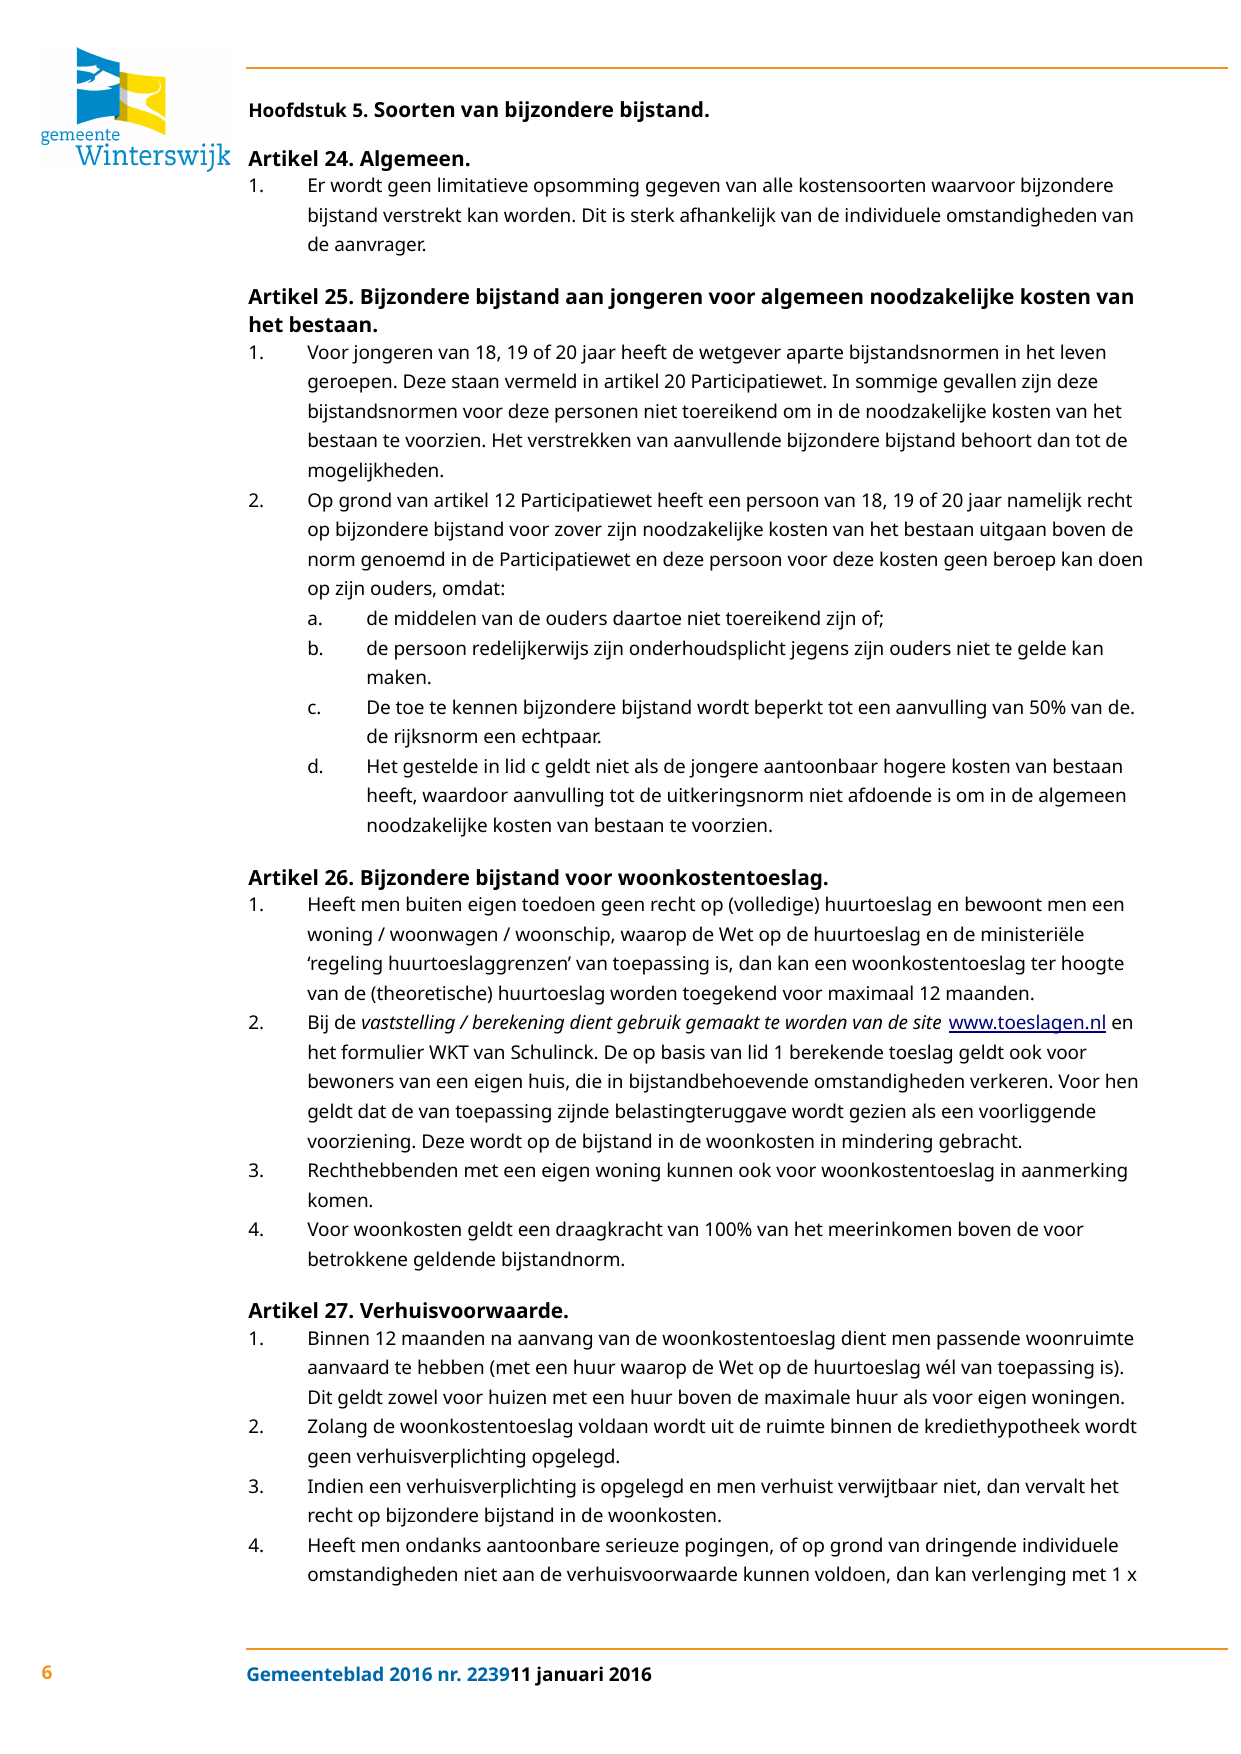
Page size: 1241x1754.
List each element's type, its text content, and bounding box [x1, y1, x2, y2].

picture [41, 47, 231, 172]
list Heeft men ondanks aantoonbare serieuze pogingen, of op grond van dringende individuele omstandigheden niet aan de verhuisvoorwaarde kunnen voldoen, dan kan verlenging met 1 x [248, 1532, 1152, 1587]
text Artikel 27. Verhuisvoorwaarde. [248, 1297, 1152, 1325]
list de persoon redelijkerwijs zijn onderhoudsplicht jegens zijn ouders niet te gelde kan maken. [307, 635, 1152, 690]
list Er wordt geen limitatieve opsomming gegeven van alle kostensoorten waarvoor bijzondere bijstand verstrekt kan worden. Dit is sterk afhankelijk van de individuele omstandigheden van de aanvrager. [248, 172, 1152, 257]
list Bij de vaststelling / berekening dient gebruik gemaakt te worden van de site www.toeslagen.nl en het formulier WKT van Schulinck. De op basis van lid 1 berekende toeslag geldt ook voor bewoners van een eigen huis, die in bijstandbehoevende omstandigheden verkeren. Voor hen geldt dat de van toepassing zijnde belastingteruggave wordt gezien als een voorliggende voorziening. Deze wordt op de bijstand in de woonkosten in mindering gebracht. [248, 1009, 1152, 1153]
list Indien een verhuisverplichting is opgelegd en men verhuist verwijtbaar niet, dan vervalt het recht op bijzondere bijstand in de woonkosten. [248, 1473, 1152, 1528]
list Het gestelde in lid c geldt niet als de jongere aantoonbaar hogere kosten van bestaan heeft, waardoor aanvulling tot de uitkeringsnorm niet afdoende is om in de algemeen noodzakelijke kosten van bestaan te voorzien. [307, 753, 1152, 838]
text Artikel 26. Bijzondere bijstand voor woonkostentoeslag. [248, 863, 1152, 891]
list Zolang de woonkostentoeslag voldaan wordt uit de ruimte binnen de krediethypotheek wordt geen verhuisverplichting opgelegd. [248, 1414, 1152, 1469]
list Heeft men buiten eigen toedoen geen recht op (volledige) huurtoeslag en bewoont men een woning / woonwagen / woonschip, waarop de Wet op de huurtoeslag en de ministeriële ‘regeling huurtoeslaggrenzen’ van toepassing is, dan kan een woonkostentoeslag ter hoogte van de (theoretische) huurtoeslag worden toegekend voor maximaal 12 maanden. [248, 891, 1152, 1006]
list Rechthebbenden met een eigen woning kunnen ook voor woonkostentoeslag in aanmerking komen. [248, 1157, 1152, 1213]
list Binnen 12 maanden na aanvang van de woonkostentoeslag dient men passende woonruimte aanvaard te hebben (met een huur waarop de Wet op de huurtoeslag wél van toepassing is). Dit geldt zowel voor huizen met een huur boven de maximale huur als voor eigen woningen. [248, 1325, 1152, 1410]
list de middelen van de ouders daartoe niet toereikend zijn of; [307, 605, 1152, 631]
list De toe te kennen bijzondere bijstand wordt beperkt tot een aanvulling van 50% van de. de rijksnorm een echtpaar. [307, 694, 1152, 749]
text Artikel 25. Bijzondere bijstand aan jongeren voor algemeen noodzakelijke kosten van het bestaan. [248, 282, 1152, 339]
list Voor jongeren van 18, 19 of 20 jaar heeft de wetgever aparte bijstandsnormen in het leven geroepen. Deze staan vermeld in artikel 20 Participatiewet. In sommige gevallen zijn deze bijstandsnormen voor deze personen niet toereikend om in de noodzakelijke kosten van het bestaan te voorzien. Het verstrekken van aanvullende bijzondere bijstand behoort dan tot de mogelijkheden. [248, 339, 1152, 483]
list Voor woonkosten geldt een draagkracht van 100% van het meerinkomen boven de voor betrokkene geldende bijstandnorm. [248, 1217, 1152, 1272]
list Op grond van artikel 12 Participatiewet heeft een persoon van 18, 19 of 20 jaar namelijk recht op bijzondere bijstand voor zover zijn noodzakelijke kosten van het bestaan uitgaan boven de norm genoemd in de Participatiewet en deze persoon voor deze kosten geen beroep kan doen op zijn ouders, omdat: [248, 487, 1152, 601]
text Hoofdstuk 5. Soorten van bijzondere bijstand. [248, 95, 1152, 123]
picture [225, 153, 231, 162]
text Artikel 24. Algemeen. [248, 144, 1152, 172]
